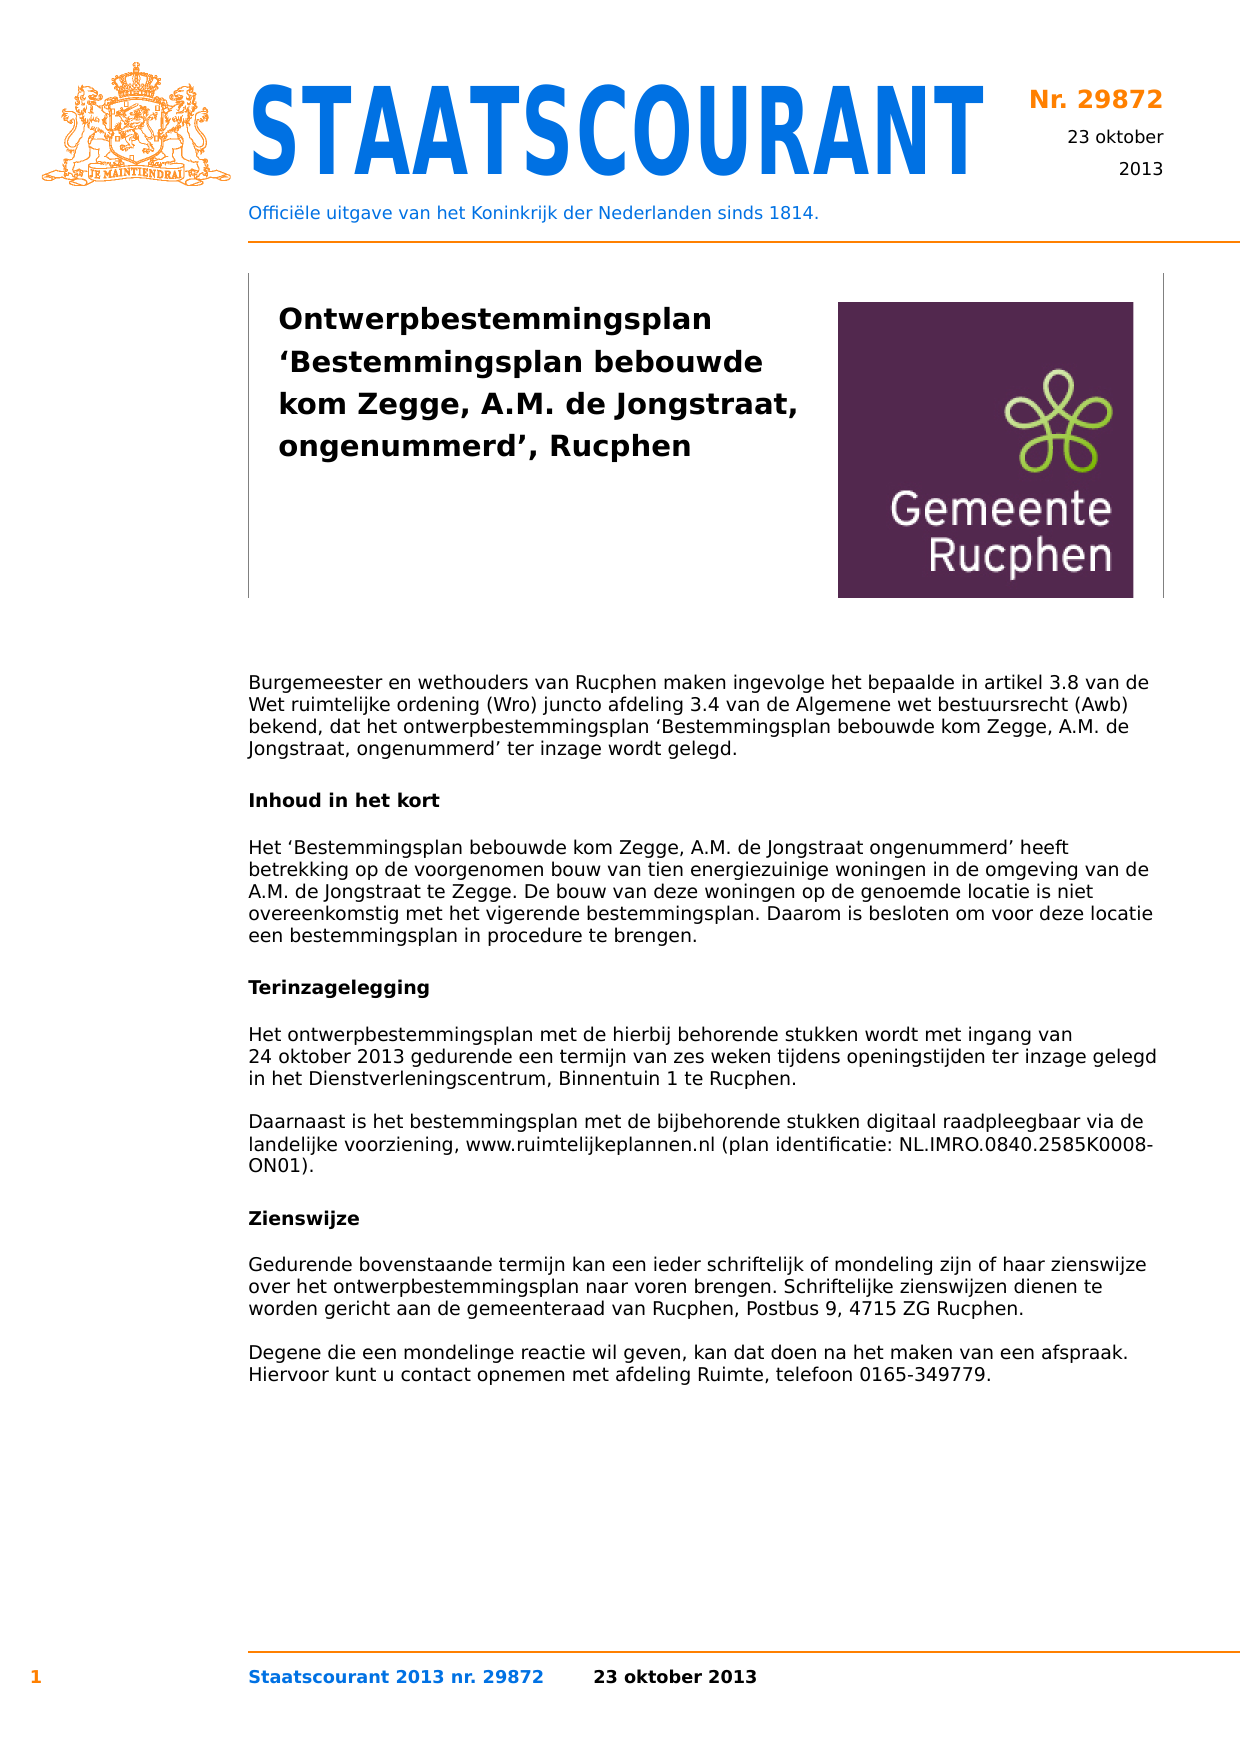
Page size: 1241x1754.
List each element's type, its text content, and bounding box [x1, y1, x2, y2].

picture [41, 62, 231, 186]
subtitle Ontwerpbestemmingsplan ‘Bestemmingsplan bebouwde kom Zegge, A.M. de Jongstraat, ongenummerd’, Rucphen [249, 273, 1163, 598]
text Burgemeester en wethouders van Rucphen maken ingevolge het bepaalde in artikel 3.8 van de Wet ruimtelijke ordening (Wro) juncto afdeling 3.4 van de Algemene wet bestuursrecht (Awb) bekend, dat het ontwerpbestemmingsplan ‘Bestemmingsplan bebouwde kom Zegge, A.M. de Jongstraat, ongenummerd’ ter inzage wordt gelegd. [248, 672, 1163, 760]
text Degene die een mondelinge reactie wil geven, kan dat doen na het maken van een afspraak. Hiervoor kunt u contact opnemen met afdeling Ruimte, telefoon 0165-349779. [248, 1342, 1163, 1386]
table_header STAATSCOURANT [248, 62, 998, 203]
subtitle Terinzagelegging [248, 977, 1163, 999]
text Het ‘Bestemmingsplan bebouwde kom Zegge, A.M. de Jongstraat ongenummerd’ heeft betrekking op de voorgenomen bouw van tien energiezuinige woningen in de omgeving van de A.M. de Jongstraat te Zegge. De bouw van deze woningen op de genoemde locatie is niet overeenkomstig met het vigerende bestemmingsplan. Daarom is besloten om voor deze locatie een bestemmingsplan in procedure te brengen. [248, 837, 1163, 947]
subtitle Inhoud in het kort [248, 790, 1163, 812]
text Gedurende bovenstaande termijn kan een ieder schriftelijk of mondeling zijn of haar zienswijze over het ontwerpbestemmingsplan naar voren brengen. Schriftelijke zienswijzen dienen te worden gericht aan de gemeenteraad van Rucphen, Postbus 9, 4715 ZG Rucphen. [248, 1254, 1163, 1320]
table_cell 23 oktober [998, 121, 1240, 153]
table_cell 2013 [998, 153, 1240, 203]
table_cell Officiële uitgave van het Koninkrijk der Nederlanden sinds 1814. [248, 203, 1240, 241]
picture [838, 302, 1134, 598]
subtitle Zienswijze [248, 1207, 1163, 1229]
text Daarnaast is het bestemmingsplan met de bijbehorende stukken digitaal raadpleegbaar via de landelijke voorziening, www.ruimtelijkeplannen.nl (plan identificatie: NL.IMRO.0840.2585K0008-ON01). [248, 1111, 1163, 1177]
table_header Nr. 29872 [998, 62, 1240, 121]
text Het ontwerpbestemmingsplan met de hierbij behorende stukken wordt met ingang van 24 oktober 2013 gedurende een termijn van zes weken tijdens openingstijden ter inzage gelegd in het Dienstverleningscentrum, Binnentuin 1 te Rucphen. [248, 1024, 1163, 1089]
table_header [25, 62, 248, 241]
